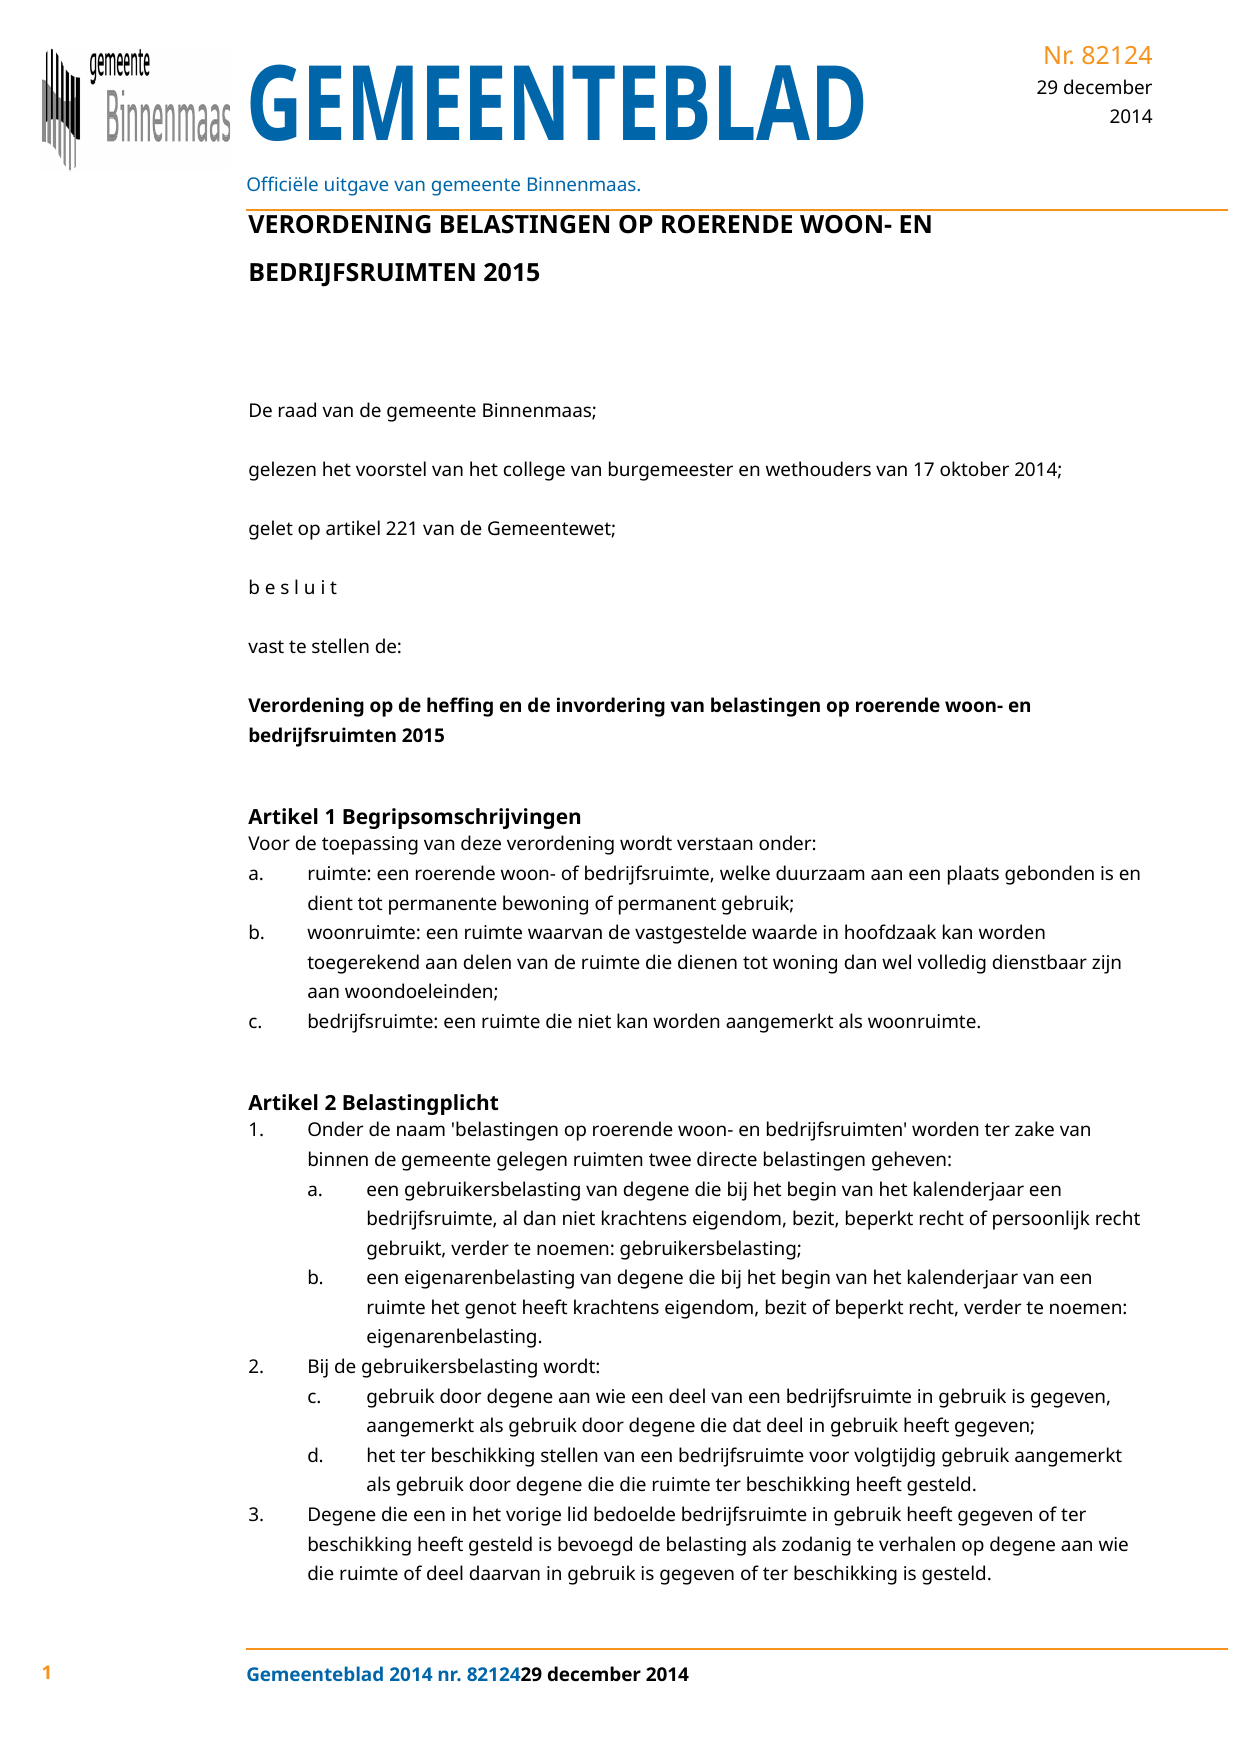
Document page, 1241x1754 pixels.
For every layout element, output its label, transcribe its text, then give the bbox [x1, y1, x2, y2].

list Degene die een in het vorige lid bedoelde bedrijfsruimte in gebruik heeft gegeven of ter beschikking heeft gesteld is bevoegd de belasting als zodanig te verhalen op degene aan wie die ruimte of deel daarvan in gebruik is gegeven of ter beschikking is gesteld. [248, 1501, 1152, 1586]
list bedrijfsruimte: een ruimte die niet kan worden aangemerkt als woonruimte. [248, 1008, 1152, 1034]
text VERORDENING BELASTINGEN OP ROERENDE WOON- EN BEDRIJFSRUIMTEN 2015 [248, 211, 1152, 288]
list woonruimte: een ruimte waarvan de vastgestelde waarde in hoofdzaak kan worden toegerekend aan delen van de ruimte die dienen tot woning dan wel volledig dienstbaar zijn aan woondoeleinden; [248, 919, 1152, 1004]
text Artikel 1 Begripsomschrijvingen [248, 802, 1152, 831]
list een gebruikersbelasting van degene die bij het begin van het kalenderjaar een bedrijfsruimte, al dan niet krachtens eigendom, bezit, beperkt recht of persoonlijk recht gebruikt, verder te noemen: gebruikersbelasting; [307, 1176, 1152, 1261]
text vast te stellen de: [248, 633, 1152, 659]
text b e s l u i t [248, 574, 1152, 600]
text gelezen het voorstel van het college van burgemeester en wethouders van 17 oktober 2014; [248, 456, 1152, 482]
list Bij de gebruikersbelasting wordt: [248, 1353, 1152, 1379]
picture [41, 47, 231, 172]
text Artikel 2 Belastingplicht [248, 1088, 1152, 1117]
list het ter beschikking stellen van een bedrijfsruimte voor volgtijdig gebruik aangemerkt als gebruik door degene die die ruimte ter beschikking heeft gesteld. [307, 1442, 1152, 1497]
text Voor de toepassing van deze verordening wordt verstaan onder: [248, 831, 1152, 856]
list Onder de naam 'belastingen op roerende woon- en bedrijfsruimten' worden ter zake van binnen de gemeente gelegen ruimten twee directe belastingen geheven: [248, 1117, 1152, 1172]
list ruimte: een roerende woon- of bedrijfsruimte, welke duurzaam aan een plaats gebonden is en dient tot permanente bewoning of permanent gebruik; [248, 860, 1152, 916]
list gebruik door degene aan wie een deel van een bedrijfsruimte in gebruik is gegeven, aangemerkt als gebruik door degene die dat deel in gebruik heeft gegeven; [307, 1383, 1152, 1438]
text Verordening op de heffing en de invordering van belastingen op roerende woon- en bedrijfsruimten 2015 [248, 693, 1152, 748]
text De raad van de gemeente Binnenmaas; [248, 397, 1152, 422]
text gelet op artikel 221 van de Gemeentewet; [248, 515, 1152, 541]
list een eigenarenbelasting van degene die bij het begin van het kalenderjaar van een ruimte het genot heeft krachtens eigendom, bezit of beperkt recht, verder te noemen: eigenarenbelasting. [307, 1264, 1152, 1349]
